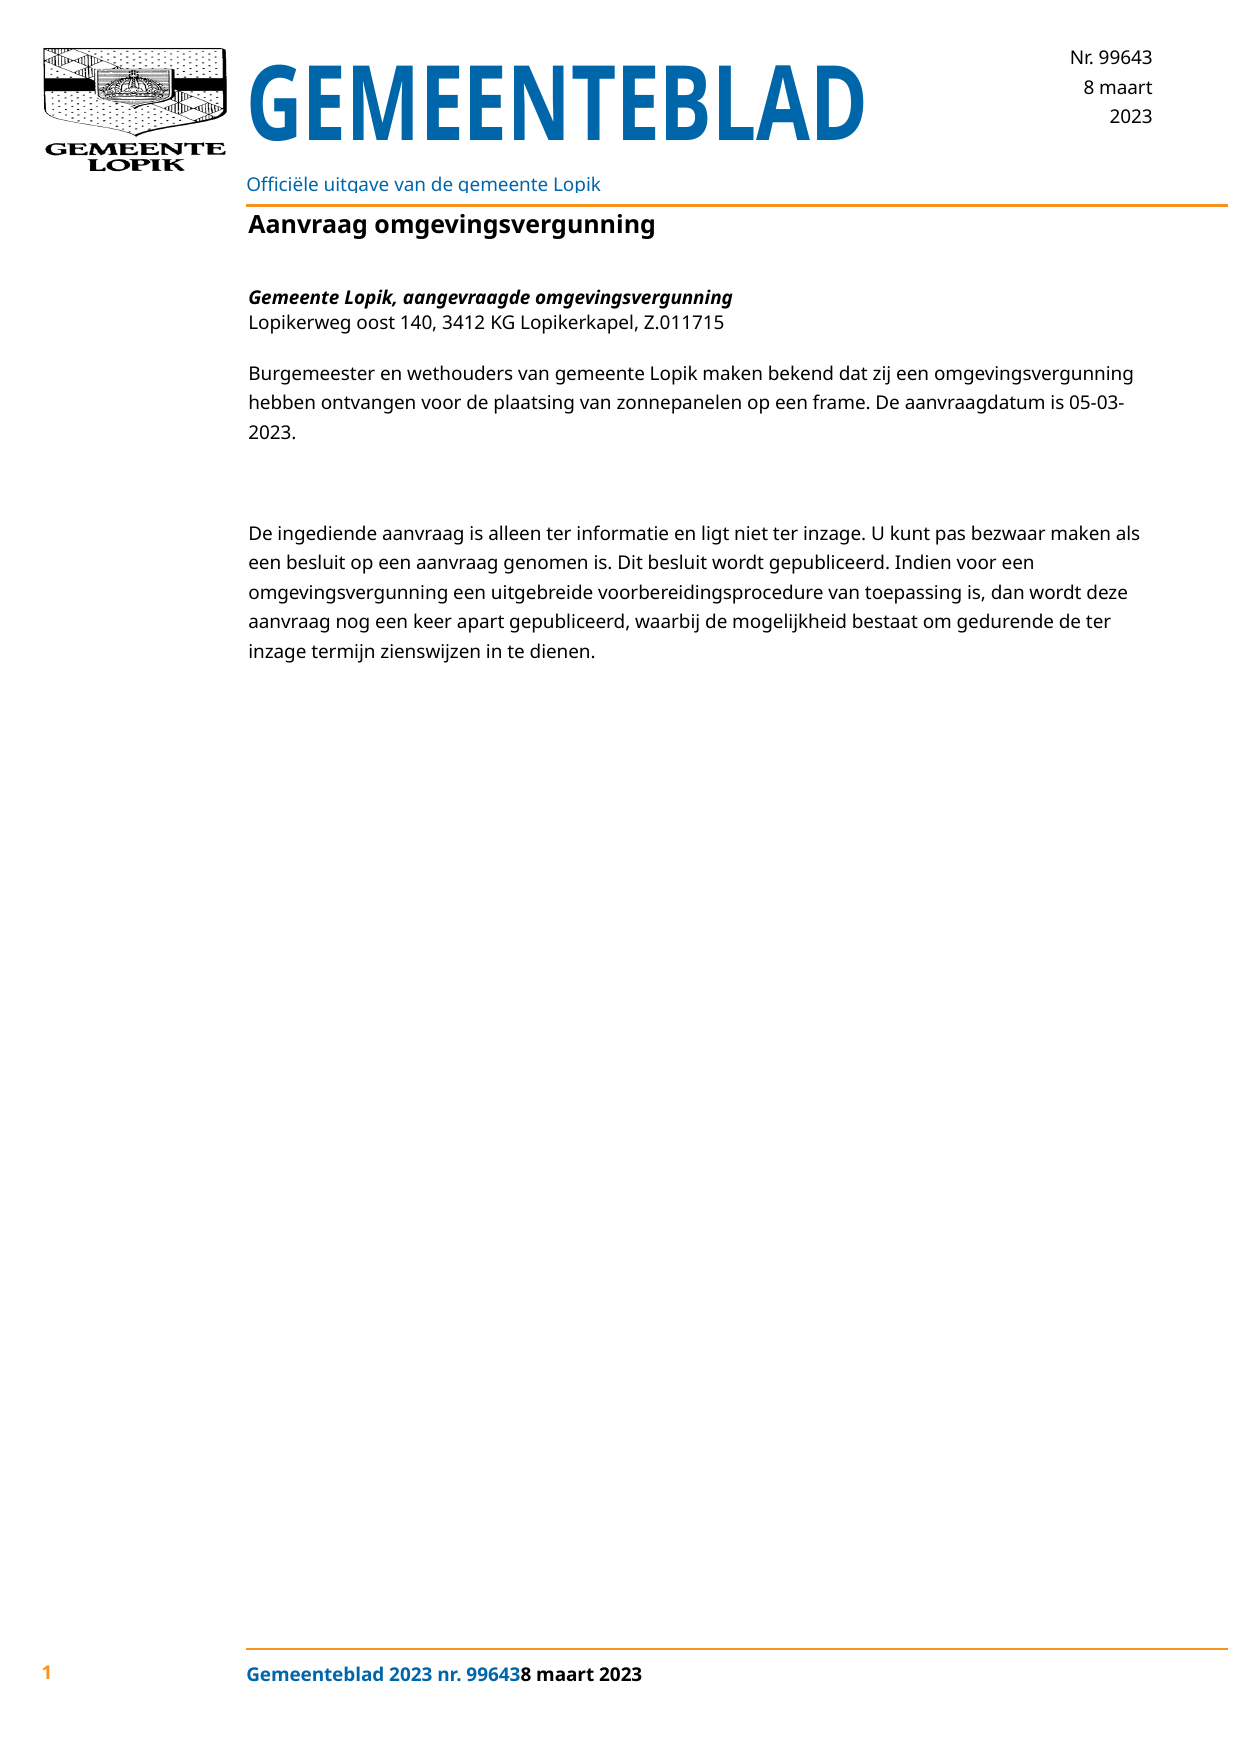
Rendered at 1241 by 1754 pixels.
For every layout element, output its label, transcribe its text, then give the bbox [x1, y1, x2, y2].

text Lopikerweg oost 140, 3412 KG Lopikerkapel, Z.011715 [248, 309, 1152, 335]
text Gemeente Lopik, aangevraagde omgevingsvergunning [248, 284, 1152, 309]
picture [41, 47, 231, 172]
text Burgemeester en wethouders van gemeente Lopik maken bekend dat zij een omgevingsvergunning hebben ontvangen voor de plaatsing van zonnepanelen op een frame. De aanvraagdatum is 05-03-2023. [248, 360, 1152, 445]
text Aanvraag omgevingsvergunning [248, 207, 1152, 241]
text De ingediende aanvraag is alleen ter informatie en ligt niet ter inzage. U kunt pas bezwaar maken als een besluit op een aanvraag genomen is. Dit besluit wordt gepubliceerd. Indien voor een omgevingsvergunning een uitgebreide voorbereidingsprocedure van toepassing is, dan wordt deze aanvraag nog een keer apart gepubliceerd, waarbij de mogelijkheid bestaat om gedurende de ter inzage termijn zienswijzen in te dienen. [248, 520, 1152, 664]
